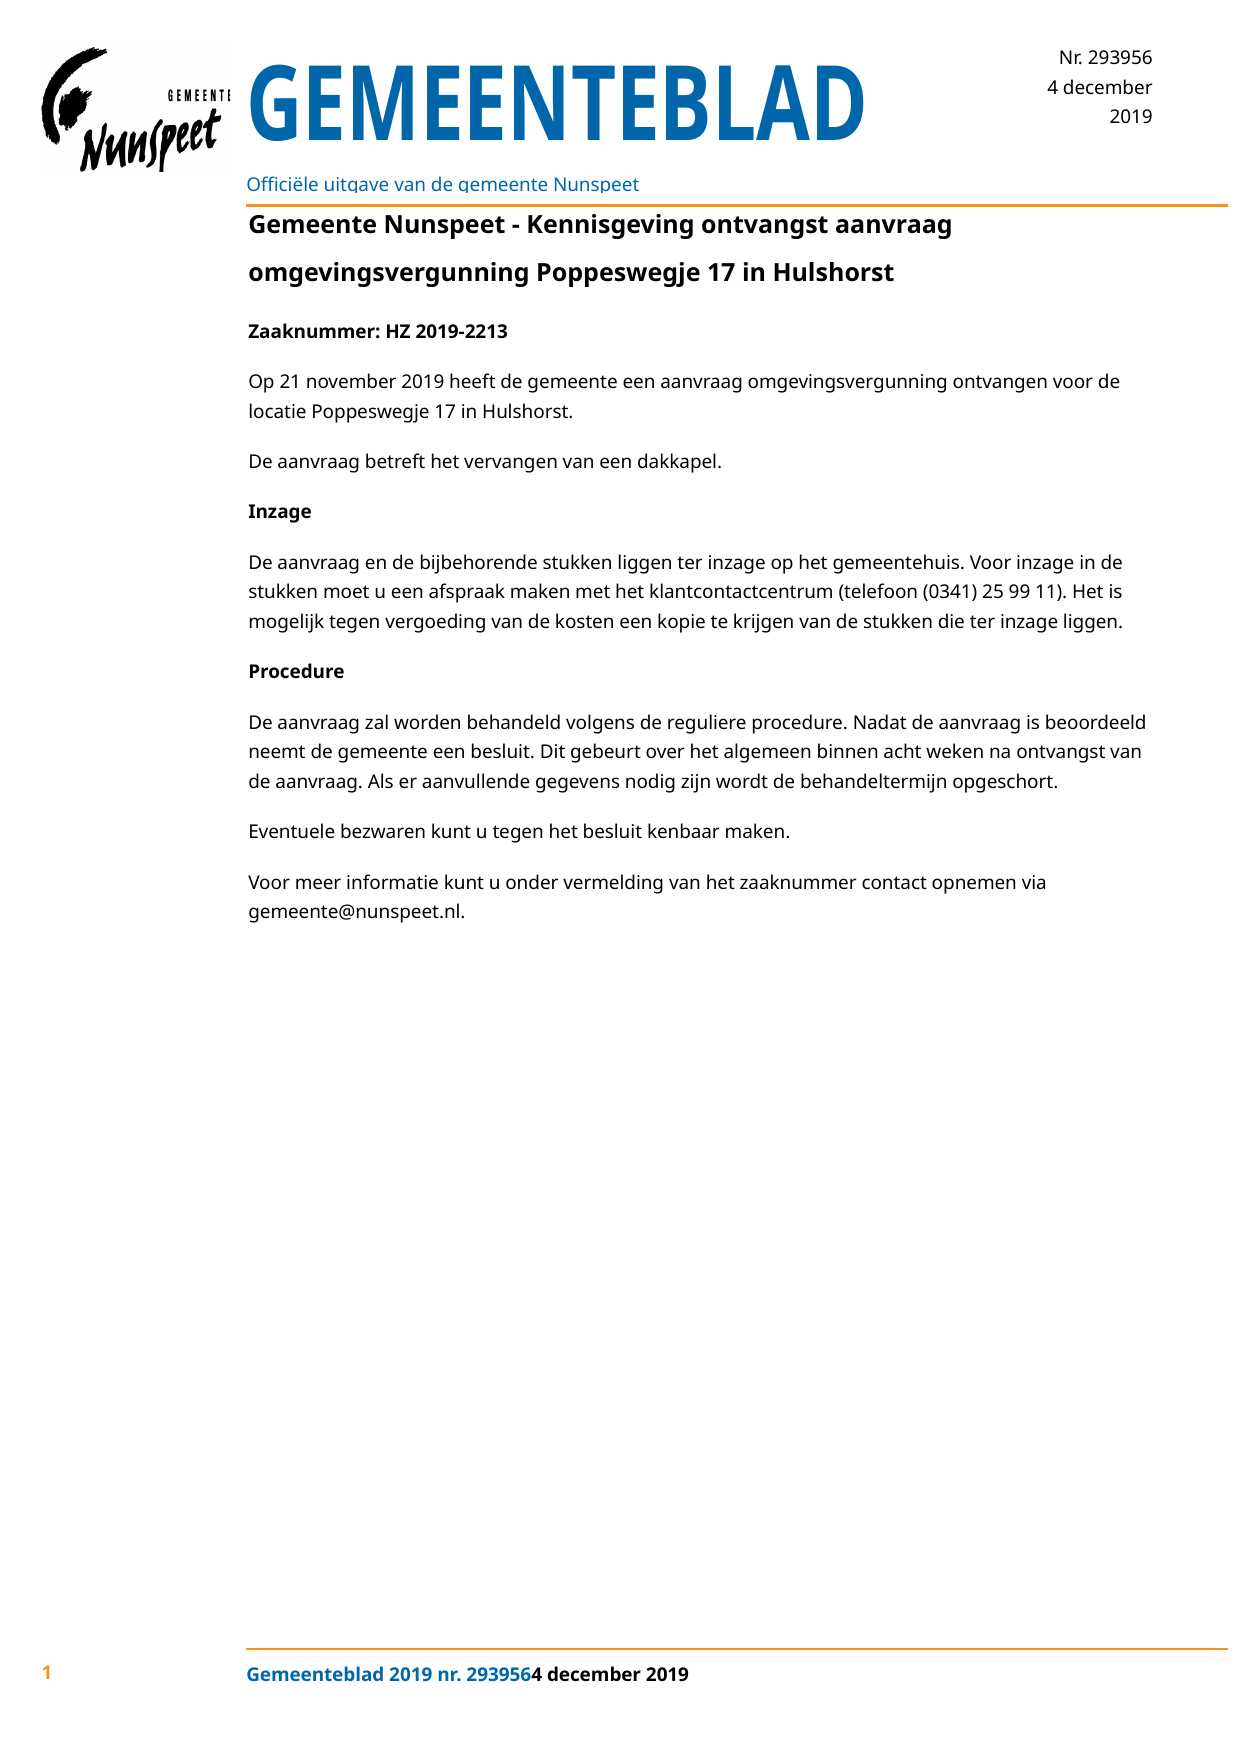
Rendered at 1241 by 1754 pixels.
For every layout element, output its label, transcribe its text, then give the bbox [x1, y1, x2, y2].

text Gemeente Nunspeet - Kennisgeving ontvangst aanvraag omgevingsvergunning Poppeswegje 17 in Hulshorst [248, 207, 1152, 288]
picture [41, 47, 231, 172]
text Eventuele bezwaren kunt u tegen het besluit kenbaar maken. [248, 819, 1152, 844]
text De aanvraag en de bijbehorende stukken liggen ter inzage op het gemeentehuis. Voor inzage in de stukken moet u een afspraak maken met het klantcontactcentrum (telefoon (0341) 25 99 11). Het is mogelijk tegen vergoeding van de kosten een kopie te krijgen van de stukken die ter inzage liggen. [248, 549, 1152, 634]
text De aanvraag zal worden behandeld volgens de reguliere procedure. Nadat de aanvraag is beoordeeld neemt de gemeente een besluit. Dit gebeurt over het algemeen binnen acht weken na ontvangst van de aanvraag. Als er aanvullende gegevens nodig zijn wordt de behandeltermijn opgeschort. [248, 709, 1152, 794]
text Zaaknummer: HZ 2019-2213 [248, 318, 1152, 344]
text Voor meer informatie kunt u onder vermelding van het zaaknummer contact opnemen via gemeente@nunspeet.nl. [248, 869, 1152, 924]
text Inzage [248, 499, 1152, 524]
text Op 21 november 2019 heeft de gemeente een aanvraag omgevingsvergunning ontvangen voor de locatie Poppeswegje 17 in Hulshorst. [248, 368, 1152, 424]
text De aanvraag betreft het vervangen van een dakkapel. [248, 448, 1152, 474]
text Procedure [248, 659, 1152, 684]
